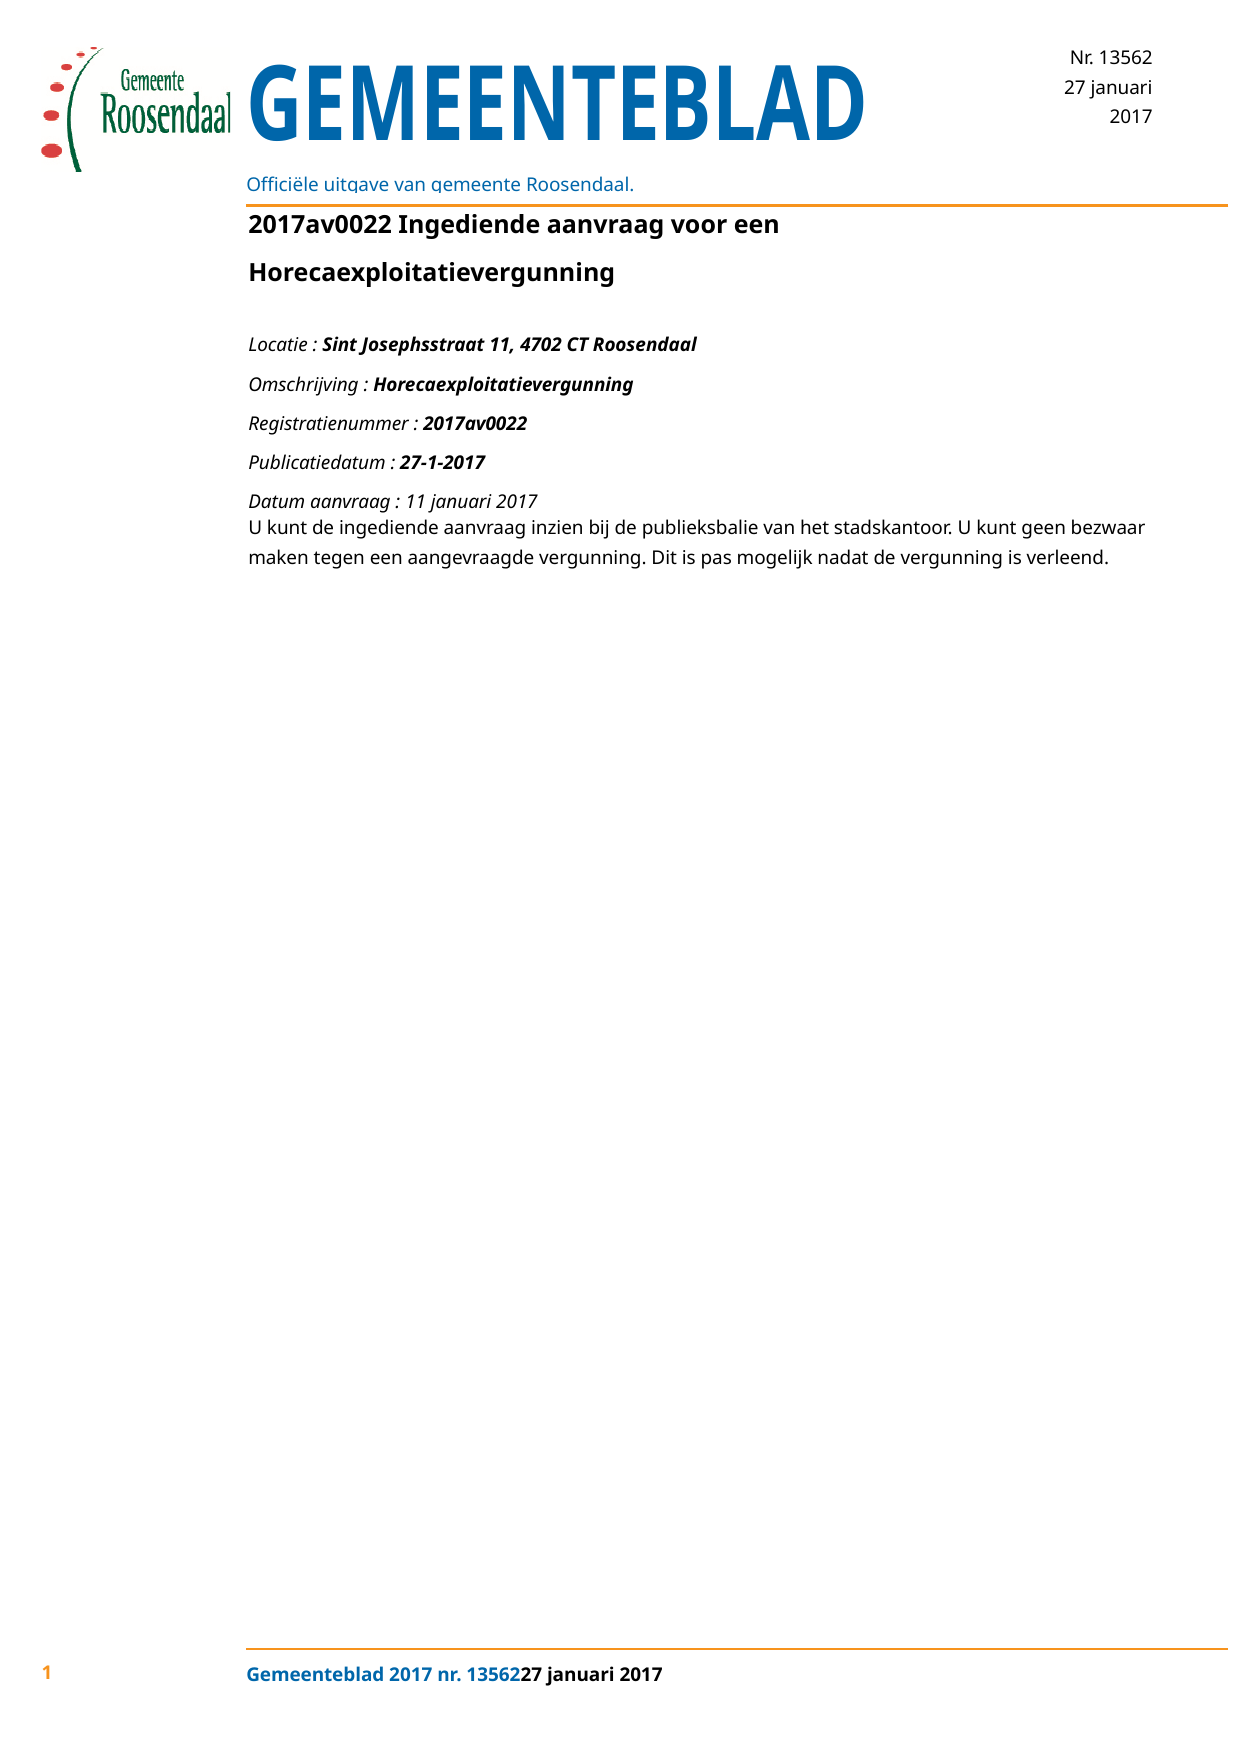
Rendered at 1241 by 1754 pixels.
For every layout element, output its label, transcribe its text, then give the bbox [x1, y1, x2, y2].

text Publicatiedatum : 27-1-2017 [248, 449, 1152, 475]
text 2017av0022 Ingediende aanvraag voor een Horecaexploitatievergunning [248, 207, 1152, 288]
text Datum aanvraag : 11 januari 2017 [248, 488, 1152, 514]
text Locatie : Sint Josephsstraat 11, 4702 CT Roosendaal [248, 331, 1152, 357]
text Omschrijving : Horecaexploitatievergunning [248, 371, 1152, 396]
text Registratienummer : 2017av0022 [248, 410, 1152, 436]
picture [41, 47, 231, 172]
text U kunt de ingediende aanvraag inzien bij de publieksbalie van het stadskantoor. U kunt geen bezwaar maken tegen een aangevraagde vergunning. Dit is pas mogelijk nadat de vergunning is verleend. [248, 514, 1152, 569]
